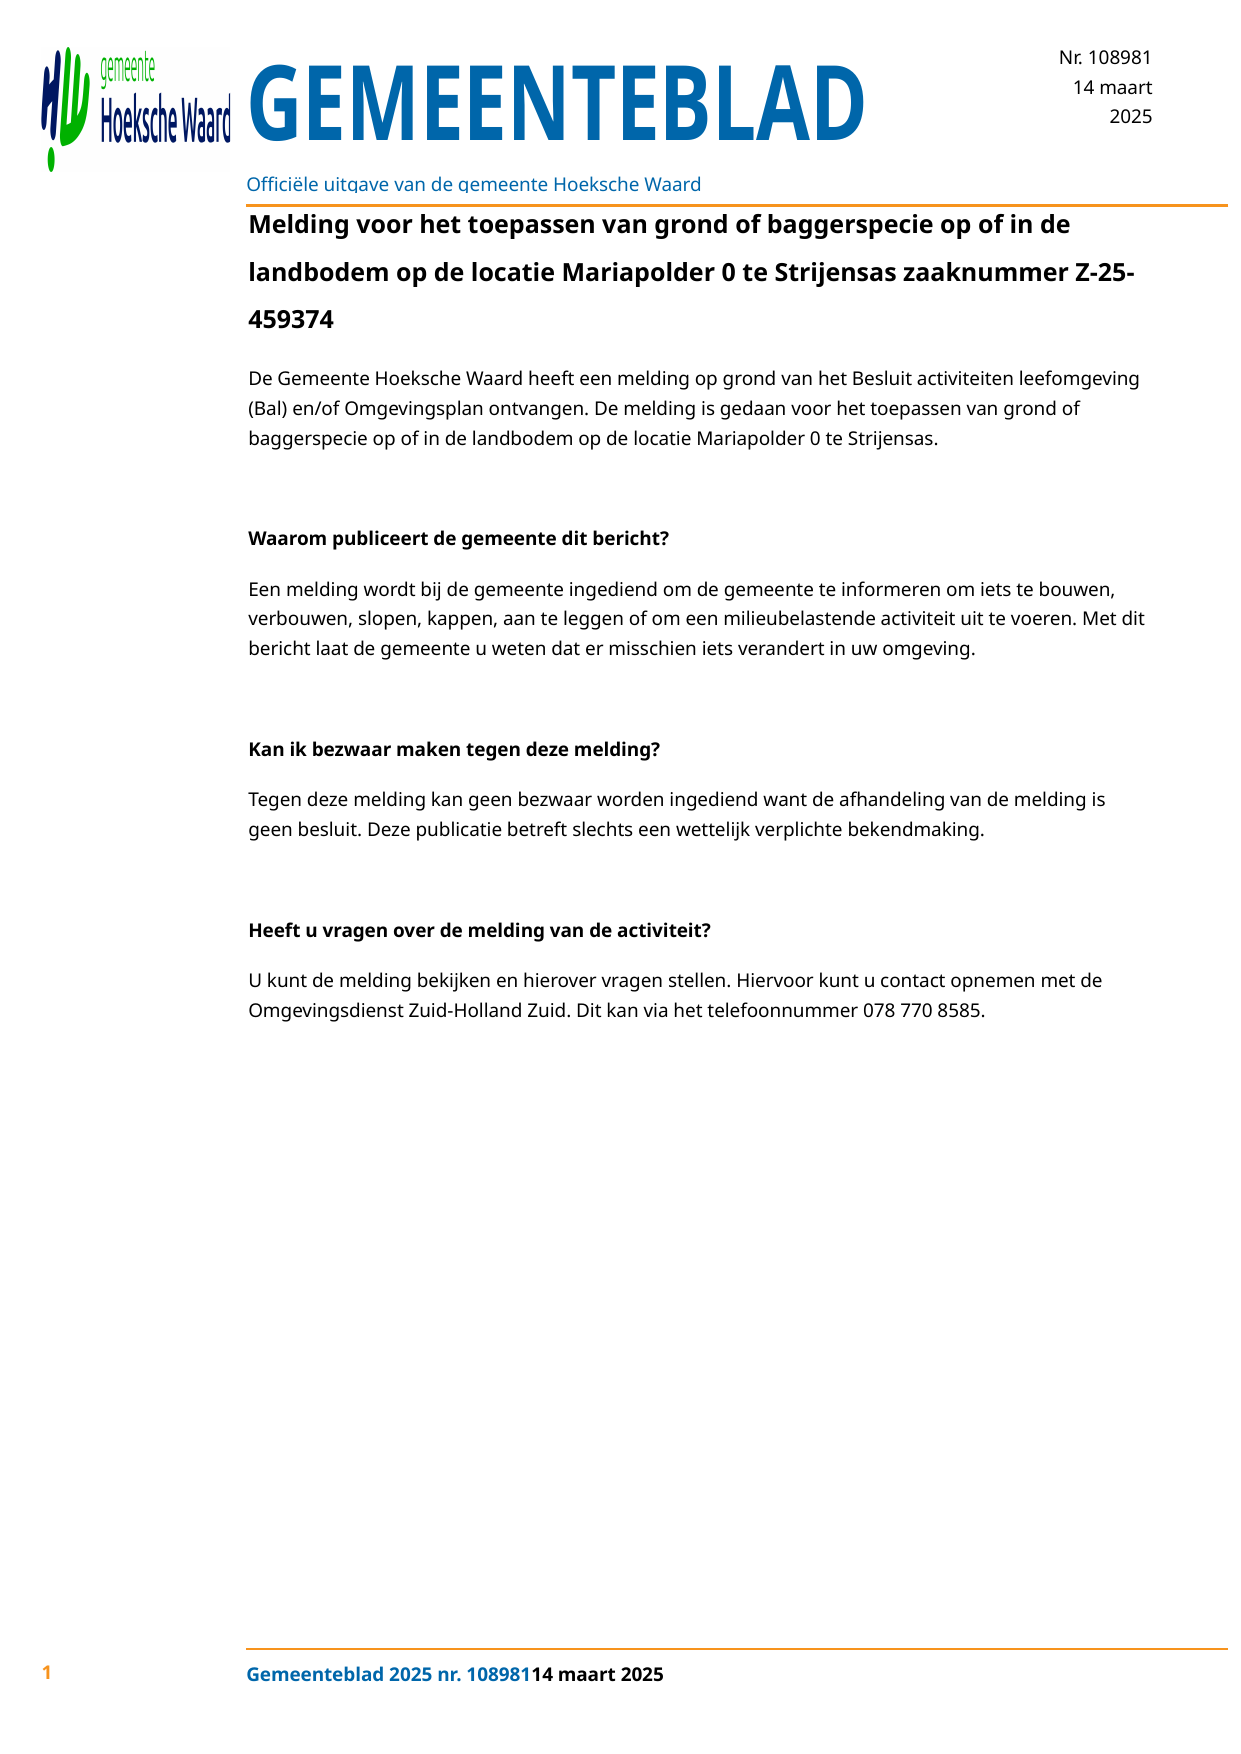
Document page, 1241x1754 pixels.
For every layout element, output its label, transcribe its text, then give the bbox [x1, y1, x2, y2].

text U kunt de melding bekijken en hierover vragen stellen. Hiervoor kunt u contact opnemen met de Omgevingsdienst Zuid-Holland Zuid. Dit kan via het telefoonnummer 078 770 8585. [248, 967, 1152, 1022]
text De Gemeente Hoeksche Waard heeft een melding op grond van het Besluit activiteiten leefomgeving (Bal) en/of Omgevingsplan ontvangen. De melding is gedaan voor het toepassen van grond of baggerspecie op of in de landbodem op de locatie Mariapolder 0 te Strijensas. [248, 366, 1152, 450]
text Melding voor het toepassen van grond of baggerspecie op of in de landbodem op de locatie Mariapolder 0 te Strijensas zaaknummer Z-25-459374 [248, 207, 1152, 336]
text Tegen deze melding kan geen bezwaar worden ingediend want de afhandeling van de melding is geen besluit. Deze publicatie betreft slechts een wettelijk verplichte bekendmaking. [248, 786, 1152, 842]
text Heeft u vragen over de melding van de activiteit? [248, 917, 1152, 942]
text Een melding wordt bij de gemeente ingediend om de gemeente te informeren om iets te bouwen, verbouwen, slopen, kappen, aan te leggen of om een milieubelastende activiteit uit te voeren. Met dit bericht laat de gemeente u weten dat er misschien iets verandert in uw omgeving. [248, 576, 1152, 661]
picture [41, 47, 231, 172]
text Waarom publiceert de gemeente dit bericht? [248, 526, 1152, 551]
text Kan ik bezwaar maken tegen deze melding? [248, 736, 1152, 762]
